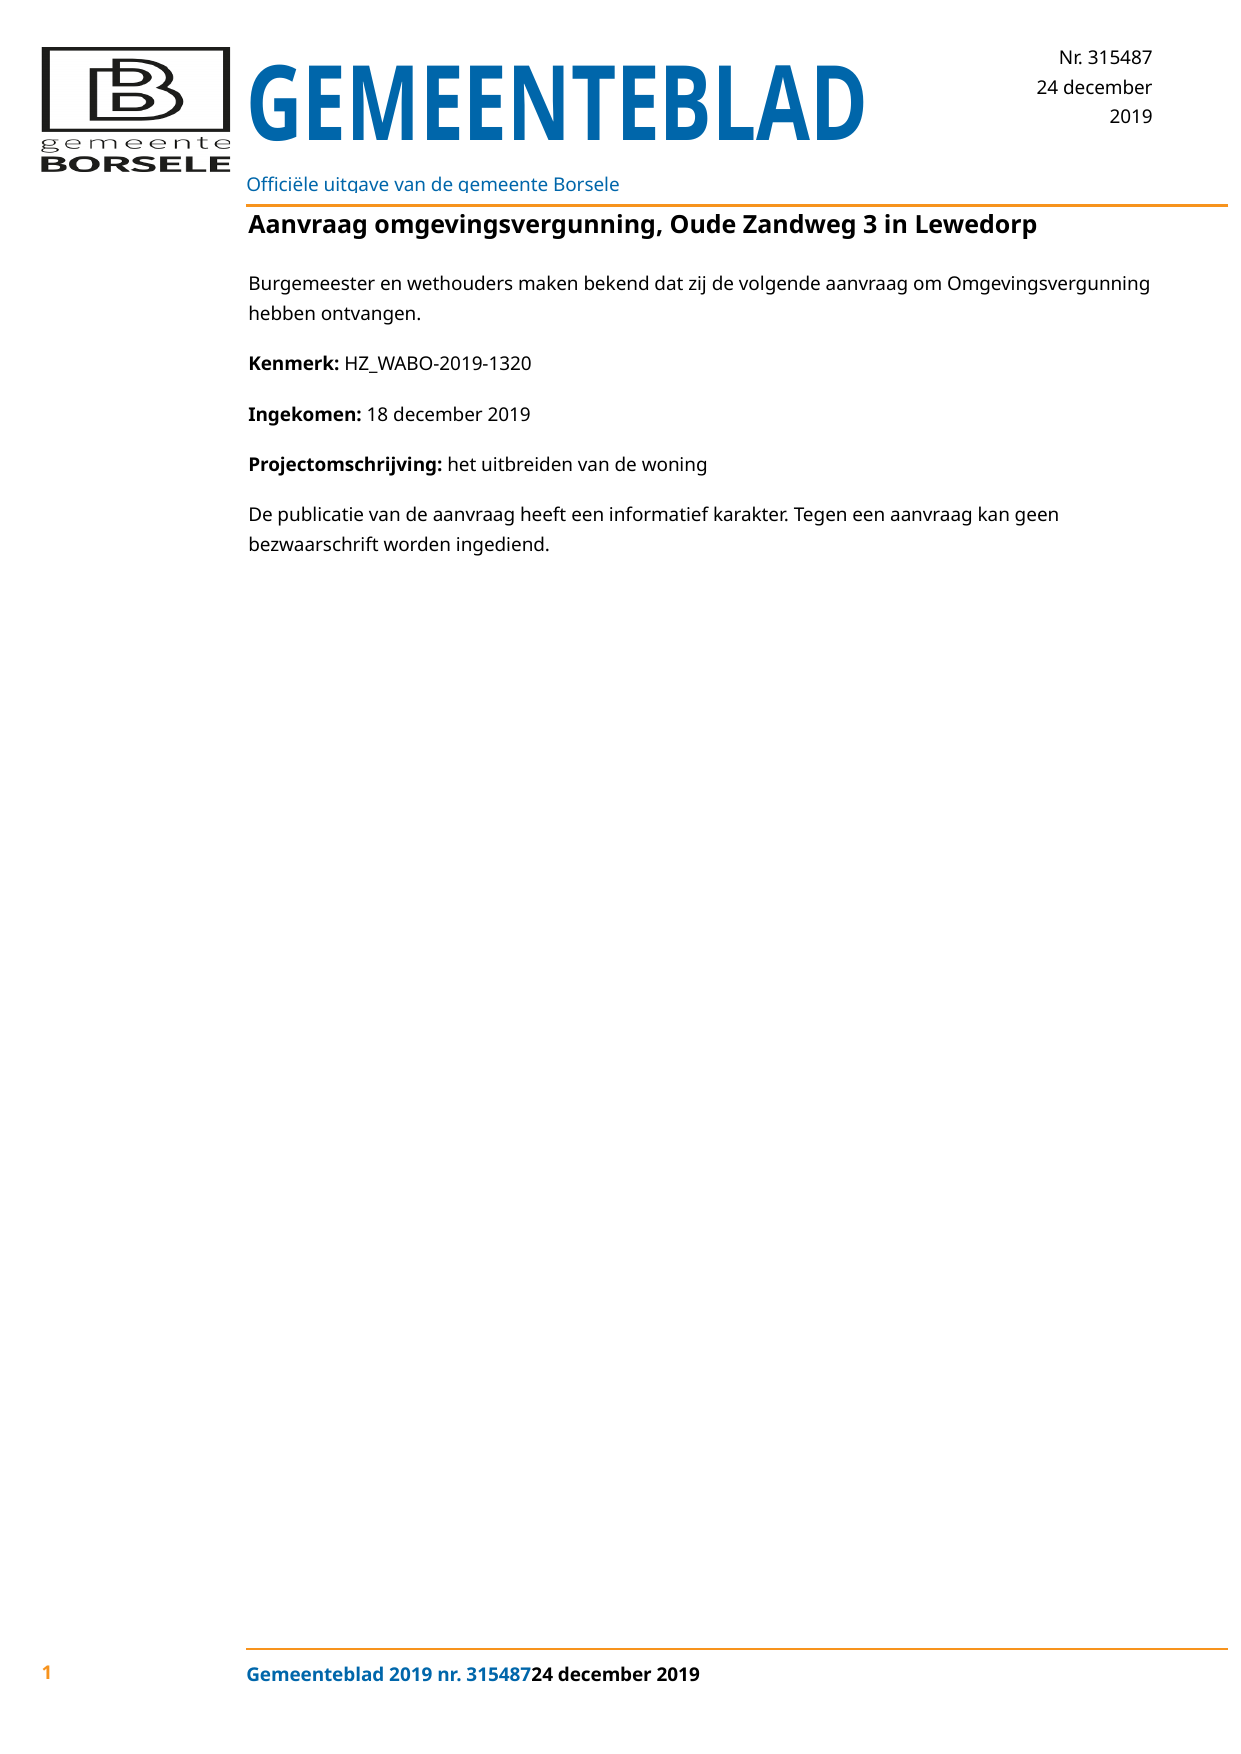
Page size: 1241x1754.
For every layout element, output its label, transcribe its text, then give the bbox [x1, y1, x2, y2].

text Burgemeester en wethouders maken bekend dat zij de volgende aanvraag om Omgevingsvergunning hebben ontvangen. [248, 270, 1152, 326]
picture [41, 47, 231, 172]
text Kenmerk: HZ_WABO-2019-1320 [248, 350, 1152, 376]
text Ingekomen: 18 december 2019 [248, 401, 1152, 426]
text De publicatie van de aanvraag heeft een informatief karakter. Tegen een aanvraag kan geen bezwaarschrift worden ingediend. [248, 502, 1152, 557]
text Aanvraag omgevingsvergunning, Oude Zandweg 3 in Lewedorp [248, 207, 1152, 241]
text Projectomschrijving: het uitbreiden van de woning [248, 451, 1152, 477]
